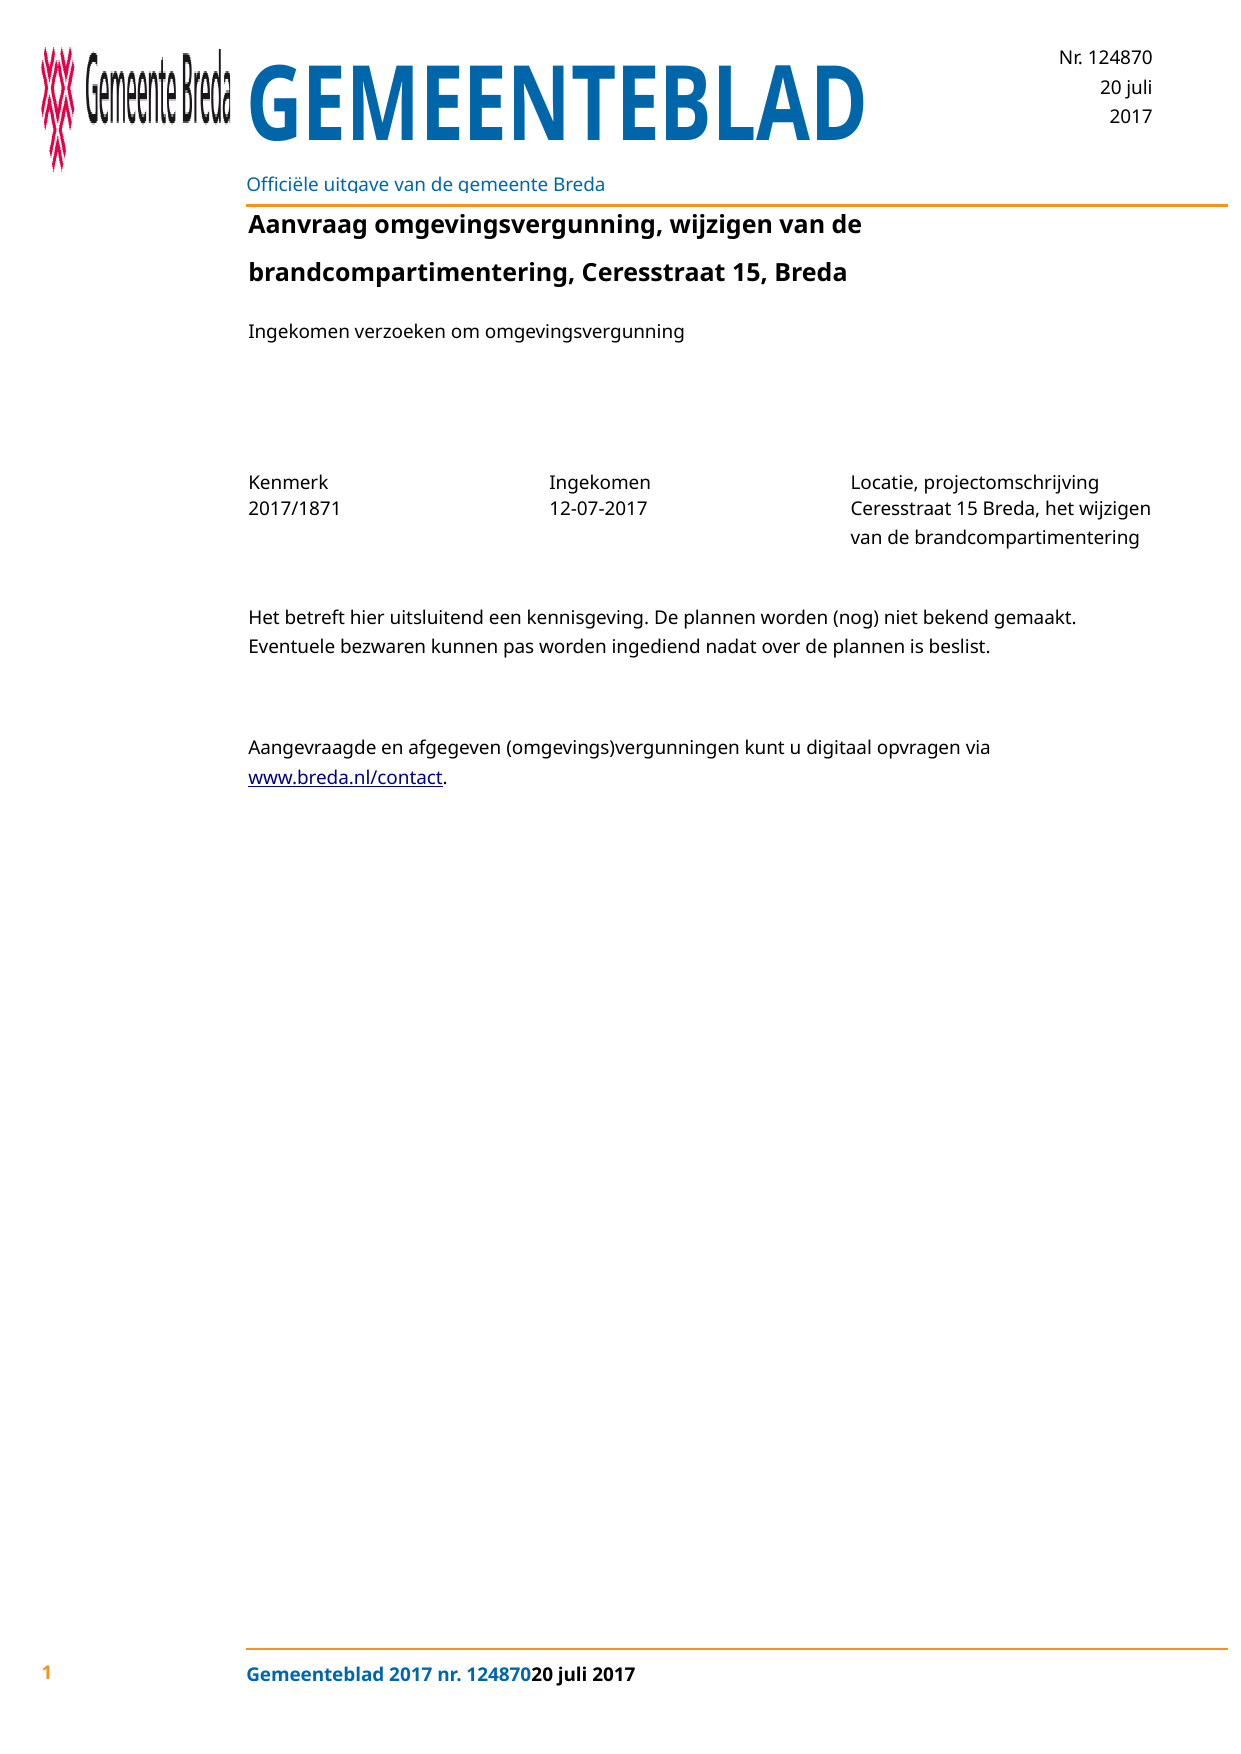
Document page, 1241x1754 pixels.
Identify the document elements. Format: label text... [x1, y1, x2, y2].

text Het betreft hier uitsluitend een kennisgeving. De plannen worden (nog) niet bekend gemaakt. Eventuele bezwaren kunnen pas worden ingediend nadat over de plannen is beslist. [248, 604, 1152, 659]
table_header Kenmerk [248, 469, 549, 495]
text Aanvraag omgevingsvergunning, wijzigen van de brandcompartimentering, Ceresstraat 15, Breda [248, 207, 1152, 288]
table_cell 2017/1871 [248, 495, 549, 550]
text Aangevraagde en afgegeven (omgevings)vergunningen kunt u digitaal opvragen via www.breda.nl/contact. [248, 734, 1152, 790]
text Ingekomen verzoeken om omgevingsvergunning [248, 318, 1152, 344]
table_cell Ceresstraat 15 Breda, het wijzigen van de brandcompartimentering [850, 495, 1152, 550]
table_cell 12-07-2017 [549, 495, 850, 550]
table_header Locatie, projectomschrijving [850, 469, 1152, 495]
table_header Ingekomen [549, 469, 850, 495]
picture [41, 47, 231, 172]
